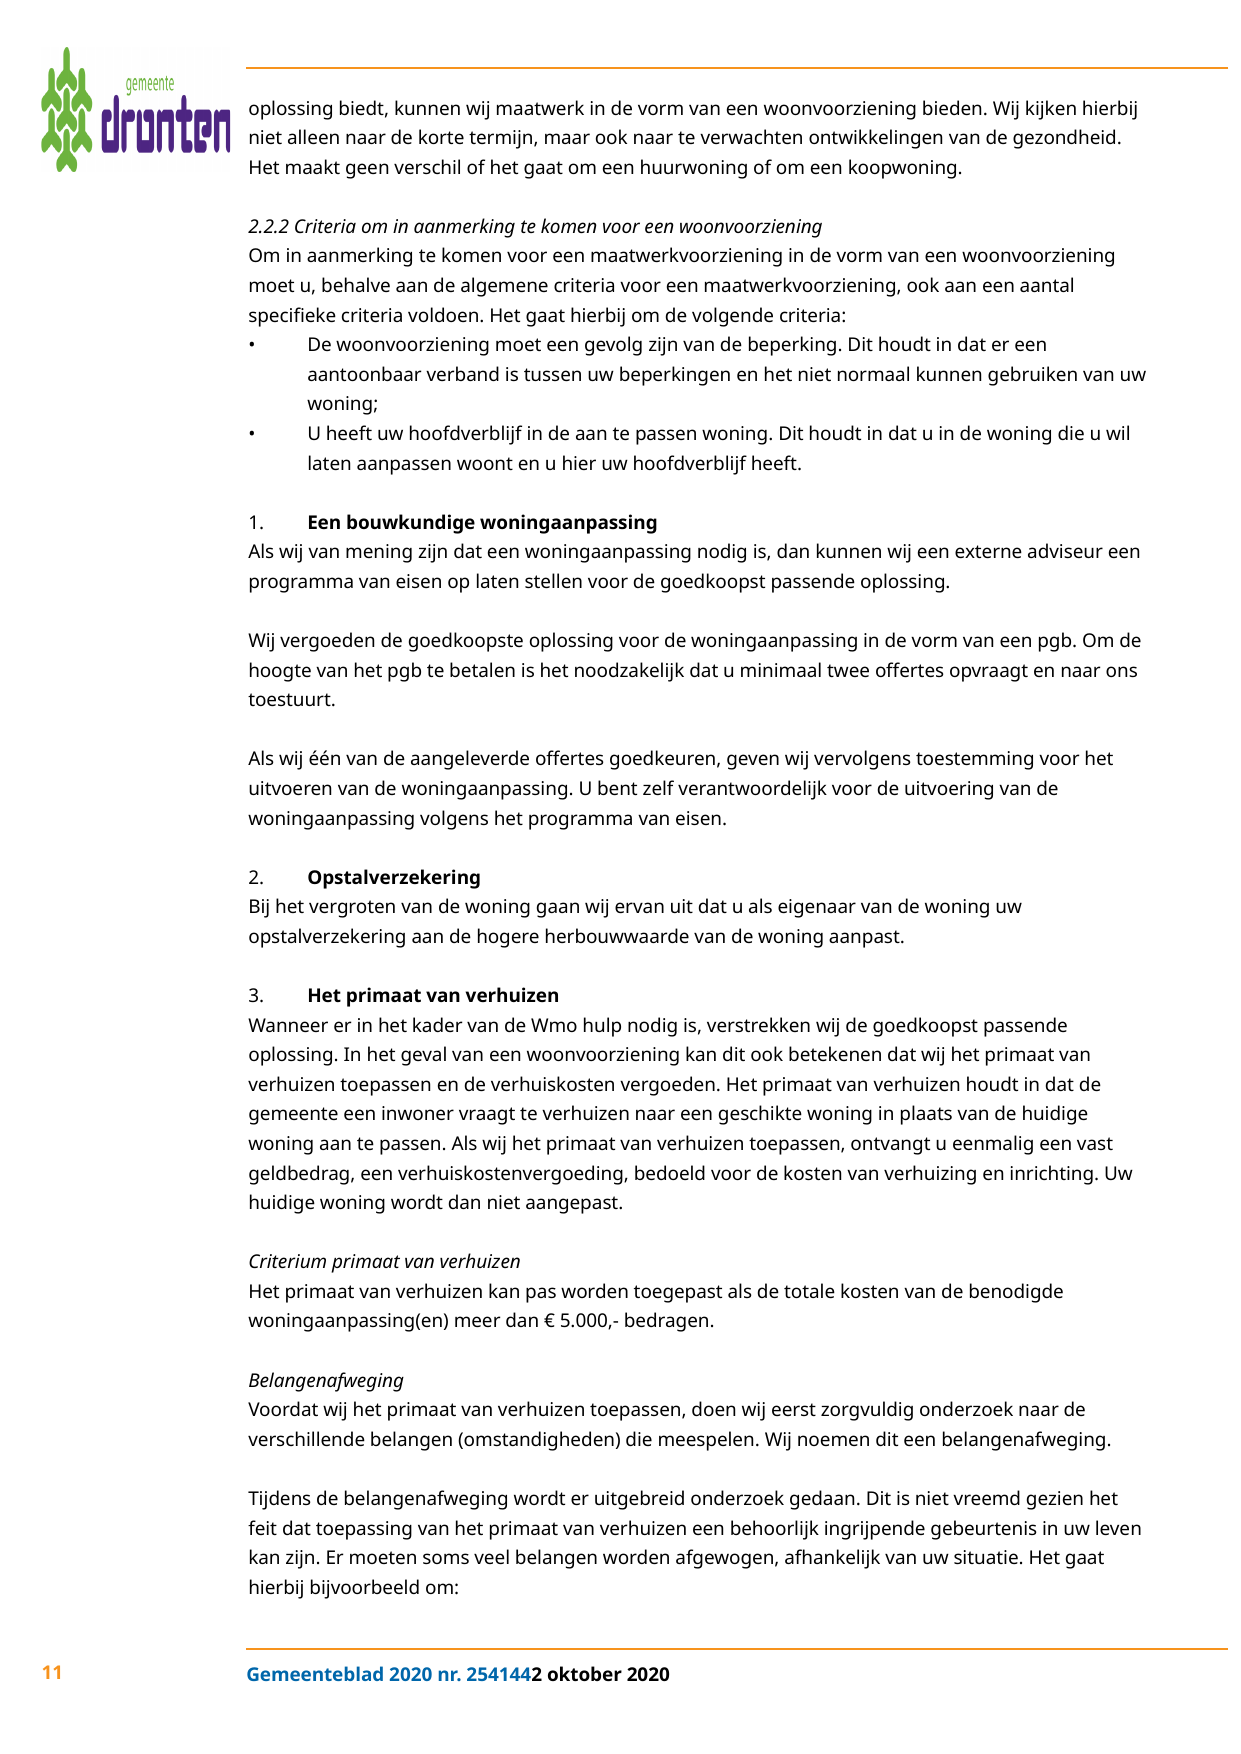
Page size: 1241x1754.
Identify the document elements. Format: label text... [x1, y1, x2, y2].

list De woonvoorziening moet een gevolg zijn van de beperking. Dit houdt in dat er een aantoonbaar verband is tussen uw beperkingen en het niet normaal kunnen gebruiken van uw woning; [248, 331, 1152, 416]
text 2.2.2 Criteria om in aanmerking te komen voor een woonvoorziening [248, 213, 1152, 239]
text Als wij één van de aangeleverde offertes goedkeuren, geven wij vervolgens toestemming voor het uitvoeren van de woningaanpassing. U bent zelf verantwoordelijk voor de uitvoering van de woningaanpassing volgens het programma van eisen. [248, 746, 1152, 831]
text Tijdens de belangenafweging wordt er uitgebreid onderzoek gedaan. Dit is niet vreemd gezien het feit dat toepassing van het primaat van verhuizen een behoorlijk ingrijpende gebeurtenis in uw leven kan zijn. Er moeten soms veel belangen worden afgewogen, afhankelijk van uw situatie. Het gaat hierbij bijvoorbeeld om: [248, 1485, 1152, 1600]
list U heeft uw hoofdverblijf in de aan te passen woning. Dit houdt in dat u in de woning die u wil laten aanpassen woont en u hier uw hoofdverblijf heeft. [248, 420, 1152, 476]
text Het primaat van verhuizen kan pas worden toegepast als de totale kosten van de benodigde woningaanpassing(en) meer dan € 5.000,- bedragen. [248, 1278, 1152, 1333]
text Wanneer er in het kader van de Wmo hulp nodig is, verstrekken wij de goedkoopst passende oplossing. In het geval van een woonvoorziening kan dit ook betekenen dat wij het primaat van verhuizen toepassen en de verhuiskosten vergoeden. Het primaat van verhuizen houdt in dat de gemeente een inwoner vraagt te verhuizen naar een geschikte woning in plaats van de huidige woning aan te passen. Als wij het primaat van verhuizen toepassen, ontvangt u eenmalig een vast geldbedrag, een verhuiskostenvergoeding, bedoeld voor de kosten van verhuizing en inrichting. Uw huidige woning wordt dan niet aangepast. [248, 1012, 1152, 1215]
text Om in aanmerking te komen voor een maatwerkvoorziening in de vorm van een woonvoorziening moet u, behalve aan de algemene criteria voor een maatwerkvoorziening, ook aan een aantal specifieke criteria voldoen. Het gaat hierbij om de volgende criteria: [248, 243, 1152, 328]
text Belangenafweging [248, 1367, 1152, 1393]
list Een bouwkundige woningaanpassing [248, 509, 1152, 535]
text Criterium primaat van verhuizen [248, 1248, 1152, 1274]
text oplossing biedt, kunnen wij maatwerk in de vorm van een woonvoorziening bieden. Wij kijken hierbij niet alleen naar de korte termijn, maar ook naar te verwachten ontwikkelingen van de gezondheid. Het maakt geen verschil of het gaat om een huurwoning of om een koopwoning. [248, 95, 1152, 180]
picture [41, 47, 231, 172]
text Als wij van mening zijn dat een woningaanpassing nodig is, dan kunnen wij een externe adviseur een programma van eisen op laten stellen voor de goedkoopst passende oplossing. [248, 538, 1152, 594]
text Wij vergoeden de goedkoopste oplossing voor de woningaanpassing in de vorm van een pgb. Om de hoogte van het pgb te betalen is het noodzakelijk dat u minimaal twee offertes opvraagt en naar ons toestuurt. [248, 627, 1152, 712]
list Het primaat van verhuizen [248, 982, 1152, 1008]
list Opstalverzekering [248, 864, 1152, 890]
text Voordat wij het primaat van verhuizen toepassen, doen wij eerst zorgvuldig onderzoek naar de verschillende belangen (omstandigheden) die meespelen. Wij noemen dit een belangenafweging. [248, 1396, 1152, 1452]
text Bij het vergroten van de woning gaan wij ervan uit dat u als eigenaar van de woning uw opstalverzekering aan de hogere herbouwwaarde van de woning aanpast. [248, 893, 1152, 949]
